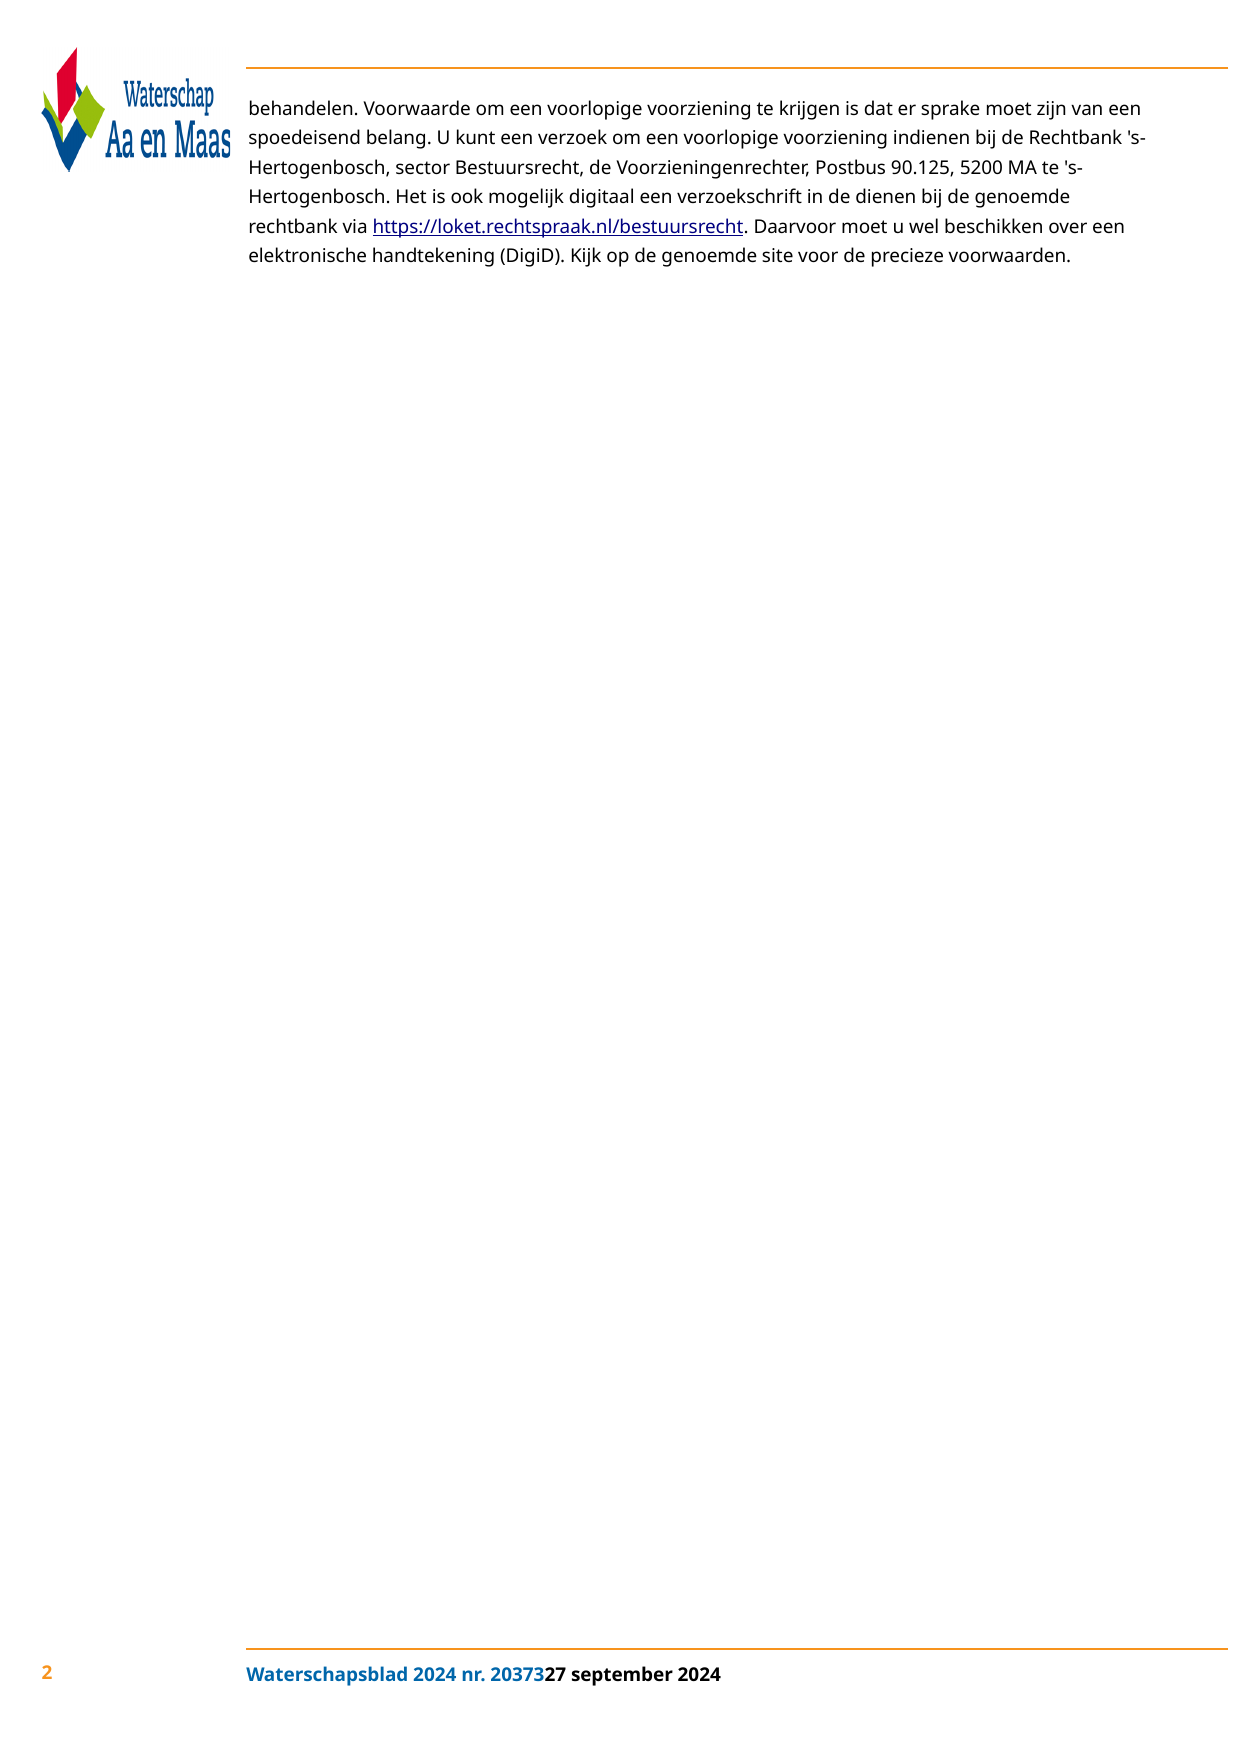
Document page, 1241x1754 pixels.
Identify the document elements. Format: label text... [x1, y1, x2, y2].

picture [41, 47, 231, 172]
text behandelen. Voorwaarde om een voorlopige voorziening te krijgen is dat er sprake moet zijn van een spoedeisend belang. U kunt een verzoek om een voorlopige voorziening indienen bij de Rechtbank 's-Hertogenbosch, sector Bestuursrecht, de Voorzieningenrechter, Postbus 90.125, 5200 MA te 's-Hertogenbosch. Het is ook mogelijk digitaal een verzoekschrift in de dienen bij de genoemde rechtbank via https://loket.rechtspraak.nl/bestuursrecht. Daarvoor moet u wel beschikken over een elektronische handtekening (DigiD). Kijk op de genoemde site voor de precieze voorwaarden. [248, 95, 1152, 268]
